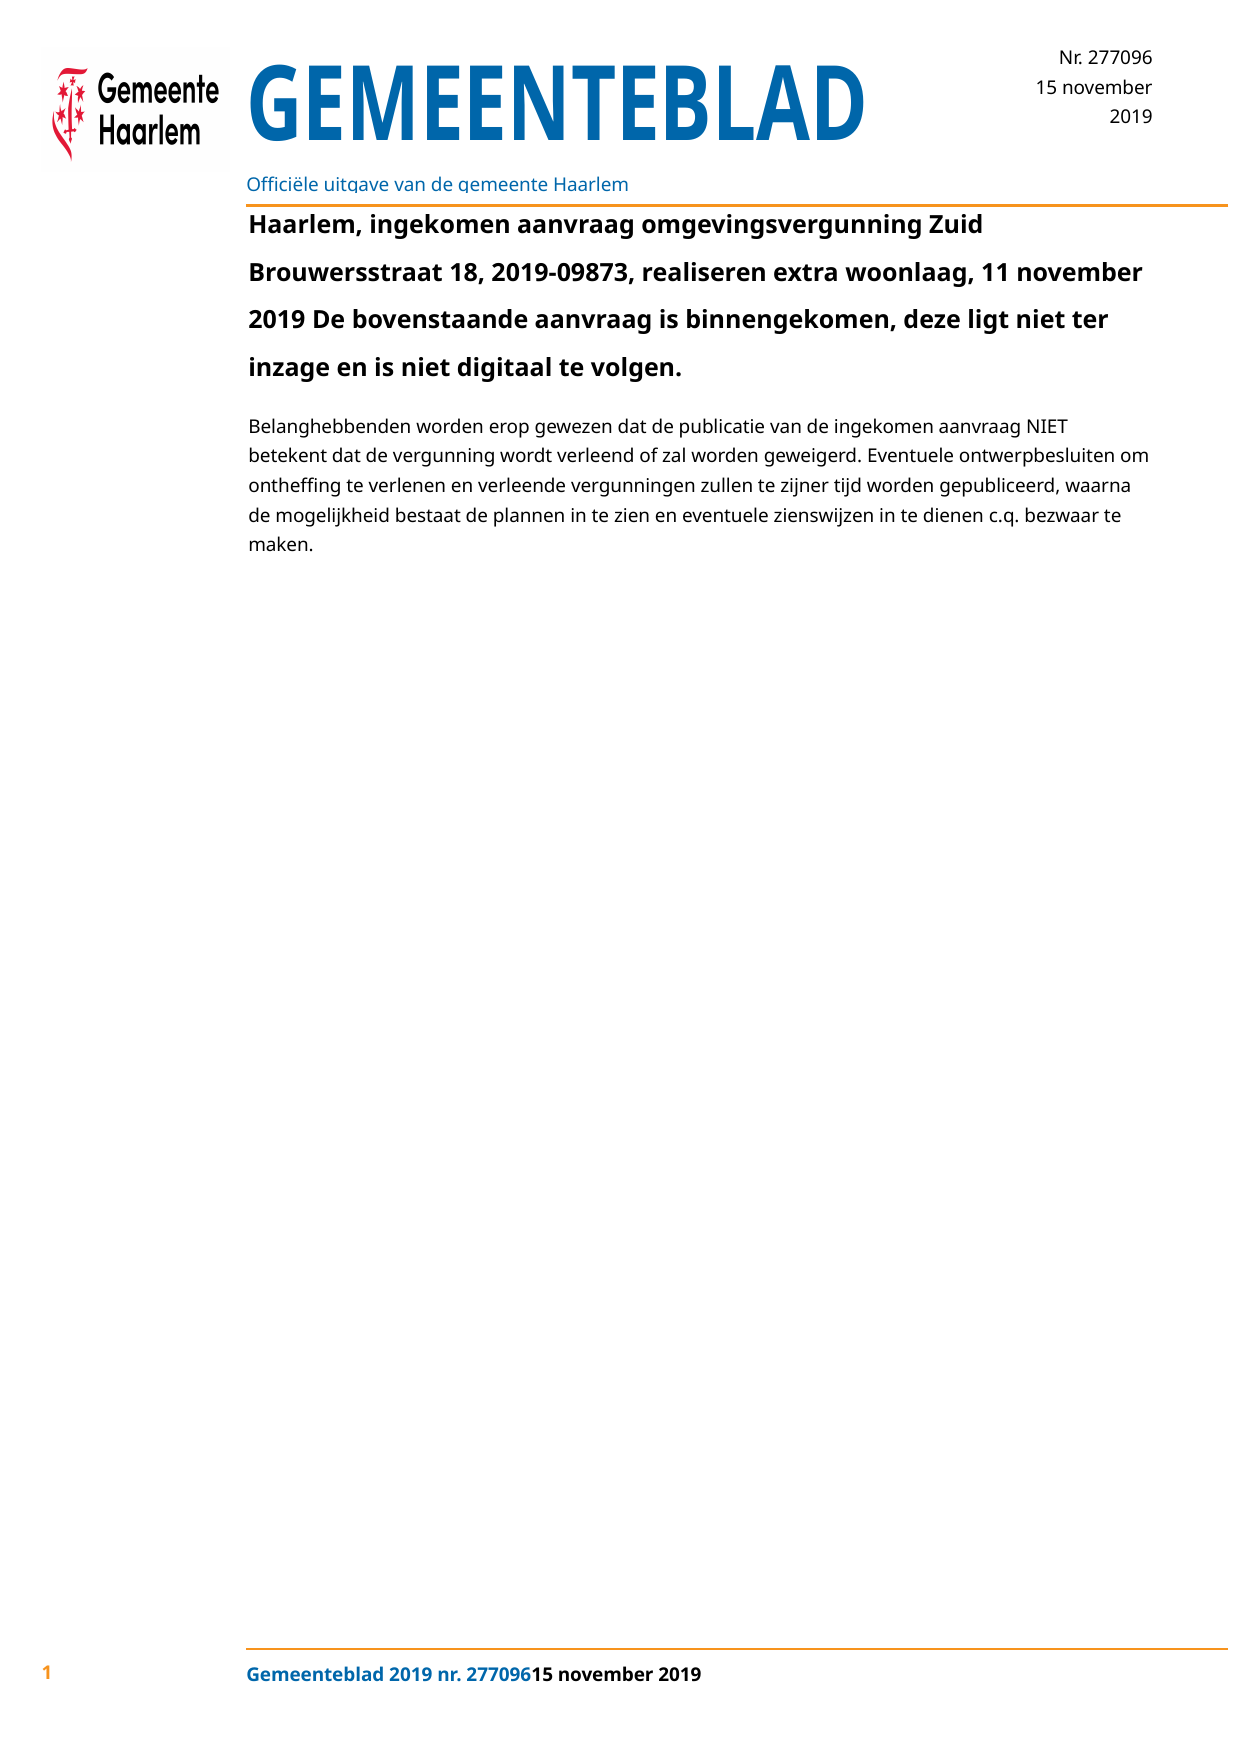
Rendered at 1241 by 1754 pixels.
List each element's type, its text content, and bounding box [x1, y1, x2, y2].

text Belanghebbenden worden erop gewezen dat de publicatie van de ingekomen aanvraag NIET betekent dat de vergunning wordt verleend of zal worden geweigerd. Eventuele ontwerpbesluiten om ontheffing te verlenen en verleende vergunningen zullen te zijner tijd worden gepubliceerd, waarna de mogelijkheid bestaat de plannen in te zien en eventuele zienswijzen in te dienen c.q. bezwaar te maken. [248, 413, 1152, 557]
picture [41, 47, 231, 172]
text Haarlem, ingekomen aanvraag omgevingsvergunning Zuid Brouwersstraat 18, 2019-09873, realiseren extra woonlaag, 11 november 2019 De bovenstaande aanvraag is binnengekomen, deze ligt niet ter inzage en is niet digitaal te volgen. [248, 207, 1152, 384]
